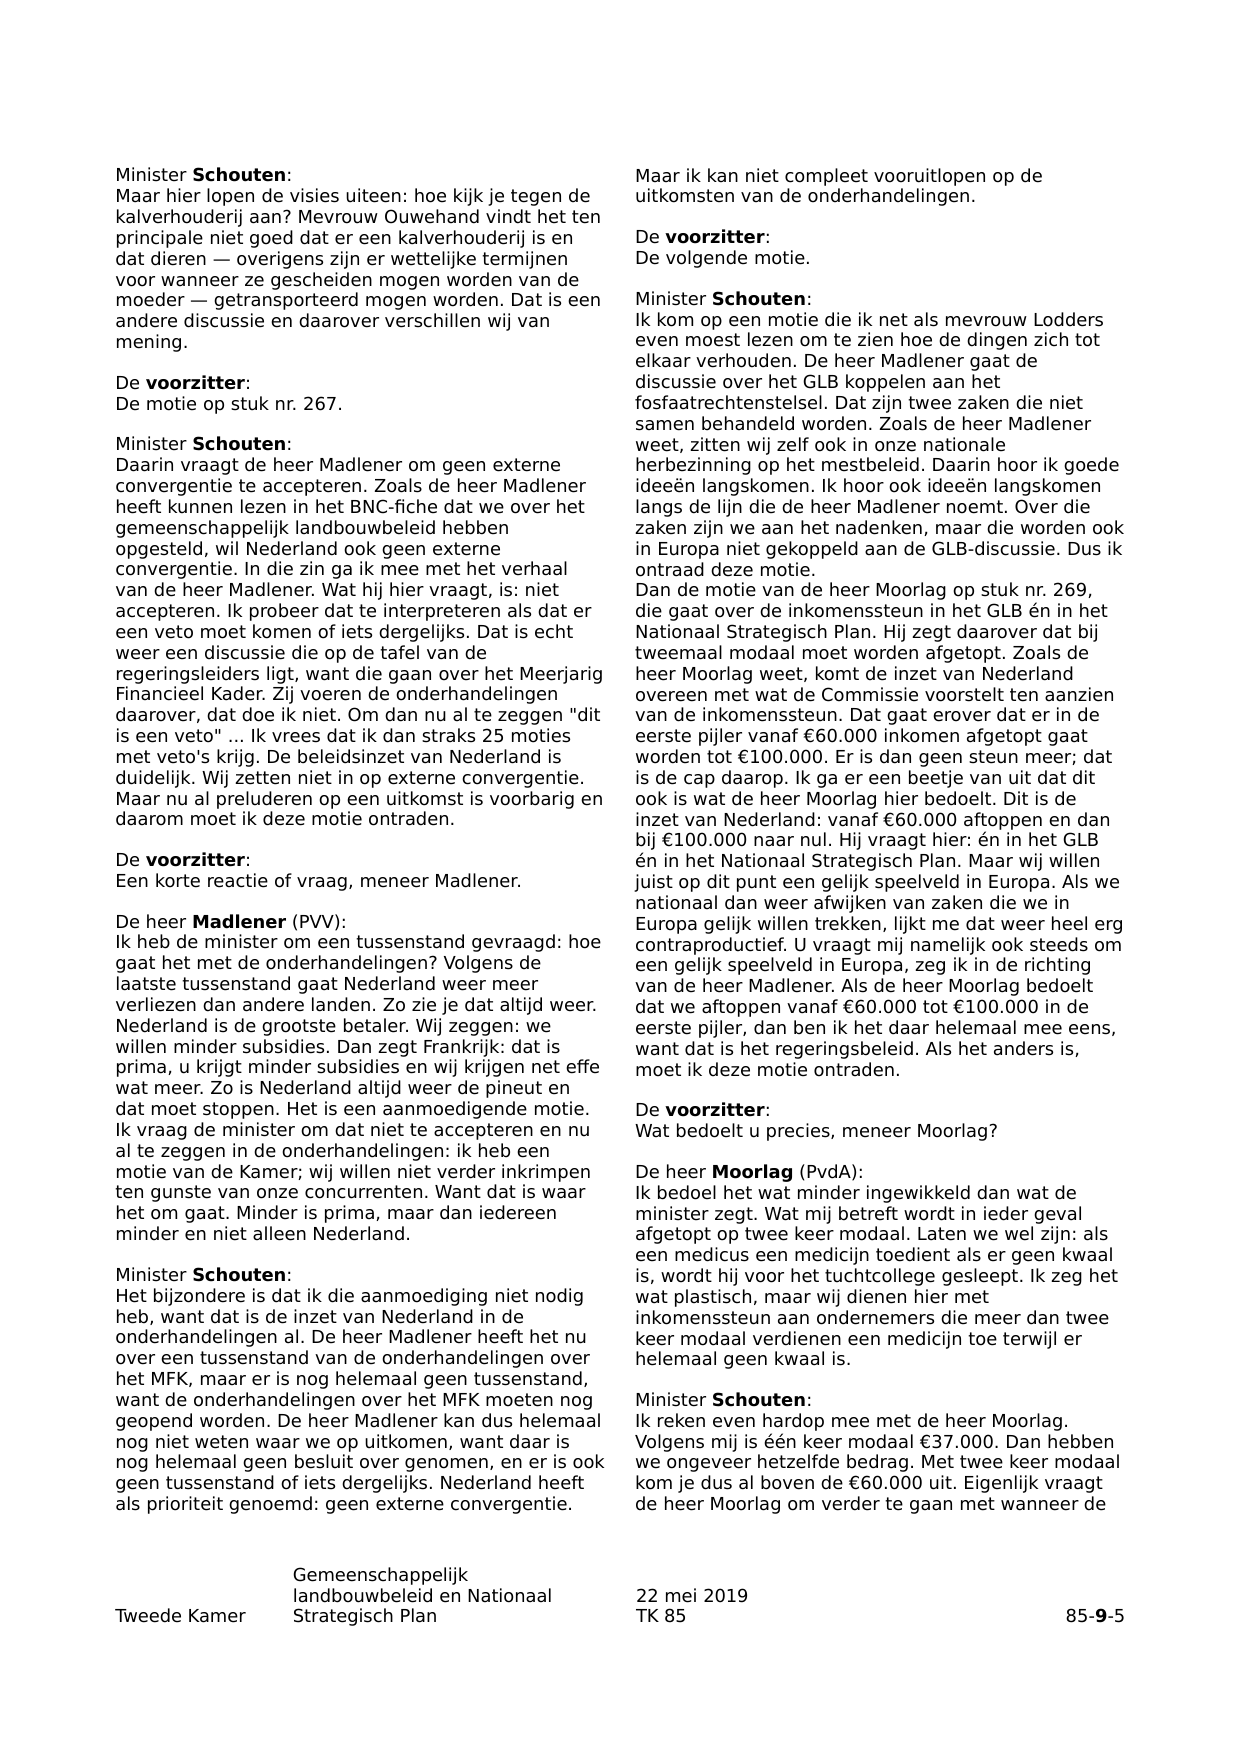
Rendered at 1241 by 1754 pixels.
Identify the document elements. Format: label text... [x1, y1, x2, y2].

text Minister Schouten: [635, 1390, 1125, 1411]
text Ik kom op een motie die ik net als mevrouw Lodders even moest lezen om te zien hoe de dingen zich tot elkaar verhouden. De heer Madlener gaat de discussie over het GLB koppelen aan het fosfaatrechtenstelsel. Dat zijn twee zaken die niet samen behandeld worden. Zoals de heer Madlener weet, zitten wij zelf ook in onze nationale herbezinning op het mestbeleid. Daarin hoor ik goede ideeën langskomen. Ik hoor ook ideeën langskomen langs de lijn die de heer Madlener noemt. Over die zaken zijn we aan het nadenken, maar die worden ook in Europa niet gekoppeld aan de GLB-discussie. Dus ik ontraad deze motie. [635, 309, 1125, 580]
text Het bijzondere is dat ik die aanmoediging niet nodig heb, want dat is de inzet van Nederland in de onderhandelingen al. De heer Madlener heeft het nu over een tussenstand van de onderhandelingen over het MFK, maar er is nog helemaal geen tussenstand, want de onderhandelingen over het MFK moeten nog geopend worden. De heer Madlener kan dus helemaal nog niet weten waar we op uitkomen, want daar is nog helemaal geen besluit over genomen, en er is ook geen tussenstand of iets dergelijks. Nederland heeft als prioriteit genoemd: geen externe convergentie. [115, 1286, 605, 1515]
text De voorzitter: [115, 850, 605, 871]
text De volgende motie. [635, 248, 1125, 268]
text Ik bedoel het wat minder ingewikkeld dan wat de minister zegt. Wat mij betreft wordt in ieder geval afgetopt op twee keer modaal. Laten we wel zijn: als een medicus een medicijn toedient als er geen kwaal is, wordt hij voor het tuchtcollege gesleept. Ik zeg het wat plastisch, maar wij dienen hier met inkomenssteun aan ondernemers die meer dan twee keer modaal verdienen een medicijn toe terwijl er helemaal geen kwaal is. [635, 1182, 1125, 1370]
text De voorzitter: [635, 227, 1125, 248]
text Minister Schouten: [635, 288, 1125, 309]
text Een korte reactie of vraag, meneer Madlener. [115, 871, 605, 892]
text De voorzitter: [115, 373, 605, 393]
text Ik reken even hardop mee met de heer Moorlag. Volgens mij is één keer modaal €37.000. Dan hebben we ongeveer hetzelfde bedrag. Met twee keer modaal kom je dus al boven de €60.000 uit. Eigenlijk vraagt de heer Moorlag om verder te gaan met wanneer de [635, 1411, 1125, 1515]
text Wat bedoelt u precies, meneer Moorlag? [635, 1121, 1125, 1142]
text Minister Schouten: [115, 1265, 605, 1286]
text Minister Schouten: [115, 434, 605, 455]
text Maar hier lopen de visies uiteen: hoe kijk je tegen de kalverhouderij aan? Mevrouw Ouwehand vindt het ten principale niet goed dat er een kalverhouderij is en dat dieren — overigens zijn er wettelijke termijnen voor wanneer ze gescheiden mogen worden van de moeder — getransporteerd mogen worden. Dat is een andere discussie en daarover verschillen wij van mening. [115, 186, 605, 353]
text Minister Schouten: [115, 165, 605, 186]
text De heer Madlener (PVV): [115, 912, 605, 932]
text Ik heb de minister om een tussenstand gevraagd: hoe gaat het met de onderhandelingen? Volgens de laatste tussenstand gaat Nederland weer meer verliezen dan andere landen. Zo zie je dat altijd weer. Nederland is de grootste betaler. Wij zeggen: we willen minder subsidies. Dan zegt Frankrijk: dat is prima, u krijgt minder subsidies en wij krijgen net effe wat meer. Zo is Nederland altijd weer de pineut en dat moet stoppen. Het is een aanmoedigende motie. Ik vraag de minister om dat niet te accepteren en nu al te zeggen in de onderhandelingen: ik heb een motie van de Kamer; wij willen niet verder inkrimpen ten gunste van onze concurrenten. Want dat is waar het om gaat. Minder is prima, maar dan iedereen minder en niet alleen Nederland. [115, 932, 605, 1245]
text Dan de motie van de heer Moorlag op stuk nr. 269, die gaat over de inkomenssteun in het GLB én in het Nationaal Strategisch Plan. Hij zegt daarover dat bij tweemaal modaal moet worden afgetopt. Zoals de heer Moorlag weet, komt de inzet van Nederland overeen met wat de Commissie voorstelt ten aanzien van de inkomenssteun. Dat gaat erover dat er in de eerste pijler vanaf €60.000 inkomen afgetopt gaat worden tot €100.000. Er is dan geen steun meer; dat is de cap daarop. Ik ga er een beetje van uit dat dit ook is wat de heer Moorlag hier bedoelt. Dit is de inzet van Nederland: vanaf €60.000 aftoppen en dan bij €100.000 naar nul. Hij vraagt hier: én in het GLB én in het Nationaal Strategisch Plan. Maar wij willen juist op dit punt een gelijk speelveld in Europa. Als we nationaal dan weer afwijken van zaken die we in Europa gelijk willen trekken, lijkt me dat weer heel erg contraproductief. U vraagt mij namelijk ook steeds om een gelijk speelveld in Europa, zeg ik in de richting van de heer Madlener. Als de heer Moorlag bedoelt dat we aftoppen vanaf €60.000 tot €100.000 in de eerste pijler, dan ben ik het daar helemaal mee eens, want dat is het regeringsbeleid. Als het anders is, moet ik deze motie ontraden. [635, 580, 1125, 1080]
text De motie op stuk nr. 267. [115, 393, 605, 414]
text Maar ik kan niet compleet vooruitlopen op de uitkomsten van de onderhandelingen. [635, 165, 1125, 207]
text De voorzitter: [635, 1100, 1125, 1121]
text Daarin vraagt de heer Madlener om geen externe convergentie te accepteren. Zoals de heer Madlener heeft kunnen lezen in het BNC-fiche dat we over het gemeenschappelijk landbouwbeleid hebben opgesteld, wil Nederland ook geen externe convergentie. In die zin ga ik mee met het verhaal van de heer Madlener. Wat hij hier vraagt, is: niet accepteren. Ik probeer dat te interpreteren als dat er een veto moet komen of iets dergelijks. Dat is echt weer een discussie die op de tafel van de regeringsleiders ligt, want die gaan over het Meerjarig Financieel Kader. Zij voeren de onderhandelingen daarover, dat doe ik niet. Om dan nu al te zeggen "dit is een veto" ... Ik vrees dat ik dan straks 25 moties met veto's krijg. De beleidsinzet van Nederland is duidelijk. Wij zetten niet in op externe convergentie. Maar nu al preluderen op een uitkomst is voorbarig en daarom moet ik deze motie ontraden. [115, 455, 605, 830]
text De heer Moorlag (PvdA): [635, 1162, 1125, 1182]
